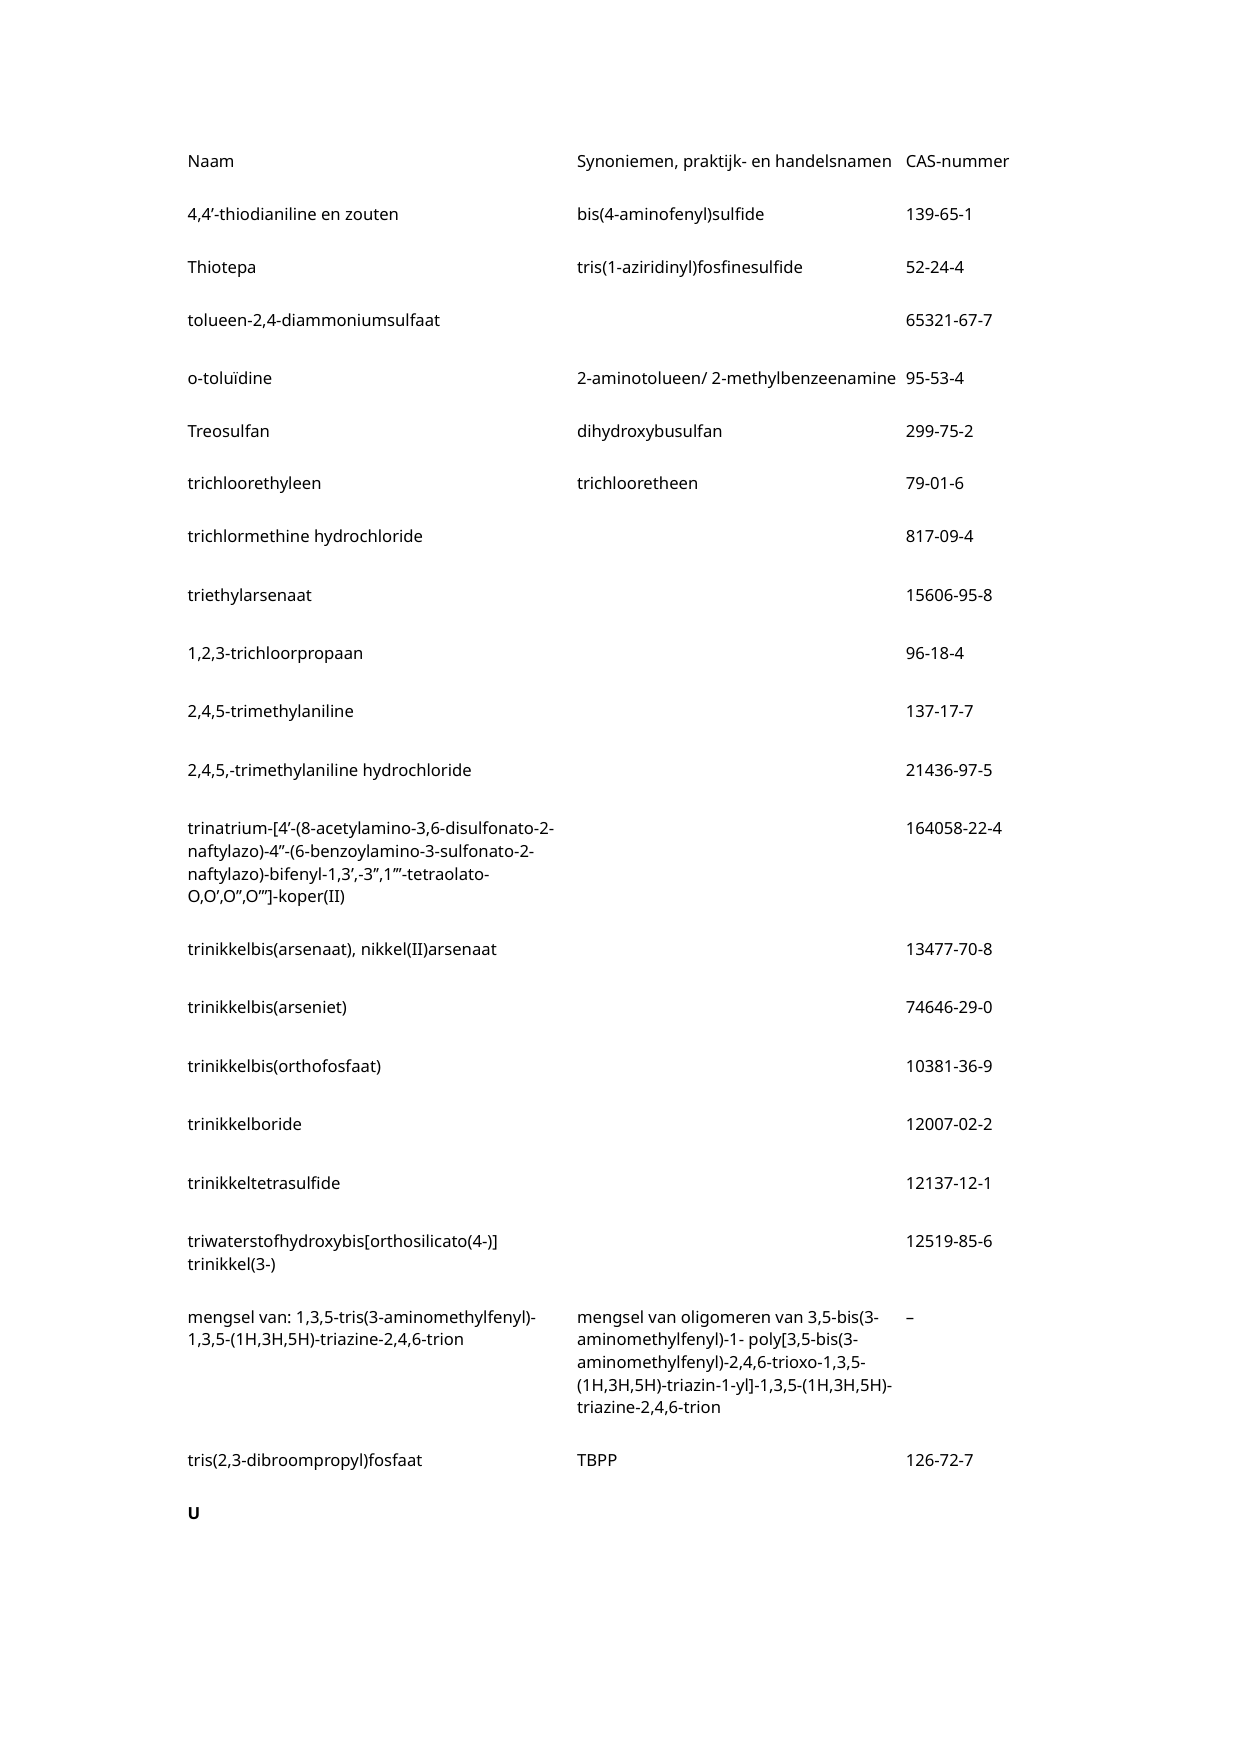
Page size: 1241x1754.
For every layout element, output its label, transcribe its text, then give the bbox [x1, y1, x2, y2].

table_cell trichlooretheen [577, 472, 906, 525]
table_cell 74646-29-0 [906, 996, 1053, 1054]
table_cell [906, 1502, 1053, 1560]
table_cell 13477-70-8 [906, 938, 1053, 996]
table_cell [577, 1230, 906, 1305]
table_cell 1,2,3-trichloorpropaan [188, 642, 577, 700]
table_cell trichloorethyleen [188, 472, 577, 525]
table_cell tolueen-2,4-diammoniumsulfaat [188, 308, 577, 367]
table_cell [577, 700, 906, 758]
table_cell tris(2,3-dibroompropyl)fosfaat [188, 1449, 577, 1502]
table_cell tris(1-aziridinyl)fosfinesulfide [577, 255, 906, 308]
table_cell [577, 308, 906, 367]
table_cell [577, 759, 906, 817]
table_cell 12137-12-1 [906, 1171, 1053, 1230]
table_cell Thiotepa [188, 255, 577, 308]
table_header Naam [188, 150, 577, 203]
table_cell 164058-22-4 [906, 817, 1053, 938]
table_cell [577, 1055, 906, 1113]
table_cell 12519-85-6 [906, 1230, 1053, 1305]
table_cell mengsel van oligomeren van 3,5-bis(3-aminomethylfenyl)-1- poly[3,5-bis(3-aminomethylfenyl)-2,4,6-trioxo-1,3,5-(1H,3H,5H)-triazin-1-yl]-1,3,5-(1H,3H,5H)-triazine-2,4,6-trion [577, 1305, 906, 1449]
table_cell 126-72-7 [906, 1449, 1053, 1502]
table_cell 2,4,5-trimethylaniline [188, 700, 577, 758]
table_cell trinatrium-[4’-(8-acetylamino-3,6-disulfonato-2-naftylazo)-4’’-(6-benzoylamino-3-sulfonato-2-naftylazo)-bifenyl-1,3’,-3’’,1’’’-tetraolato-O,O’,O’’,O’’’]-koper(II) [188, 817, 577, 938]
table_cell [577, 817, 906, 938]
table_cell trinikkelbis(arsenaat), nikkel(II)arsenaat [188, 938, 577, 996]
table_cell [577, 1171, 906, 1230]
table_cell – [906, 1305, 1053, 1449]
table_cell trinikkelbis(arseniet) [188, 996, 577, 1054]
table_cell triwaterstofhydroxybis[orthosilicato(4-)] trinikkel(3-) [188, 1230, 577, 1305]
table_header CAS-nummer [906, 150, 1053, 203]
table_cell 52-24-4 [906, 255, 1053, 308]
table_cell bis(4-aminofenyl)sulfide [577, 203, 906, 255]
table_cell trinikkelbis(orthofosfaat) [188, 1055, 577, 1113]
table_cell 21436-97-5 [906, 759, 1053, 817]
table_cell 12007-02-2 [906, 1113, 1053, 1171]
table_cell [577, 642, 906, 700]
table_cell 10381-36-9 [906, 1055, 1053, 1113]
table_cell mengsel van: 1,3,5-tris(3-aminomethylfenyl)-1,3,5-(1H,3H,5H)-triazine-2,4,6-trion [188, 1305, 577, 1449]
table_cell U [188, 1502, 577, 1560]
table_cell [577, 1502, 906, 1560]
table_cell 817-09-4 [906, 525, 1053, 583]
table_cell 299-75-2 [906, 419, 1053, 472]
table_cell [577, 583, 906, 642]
table_cell 96-18-4 [906, 642, 1053, 700]
table_cell 95-53-4 [906, 367, 1053, 419]
table_cell Treosulfan [188, 419, 577, 472]
table_cell trinikkelboride [188, 1113, 577, 1171]
table_cell trinikkeltetrasulfide [188, 1171, 577, 1230]
table_cell dihydroxybusulfan [577, 419, 906, 472]
table_cell 139-65-1 [906, 203, 1053, 255]
table_cell 2-aminotolueen/ 2-methylbenzeenamine [577, 367, 906, 419]
table_cell 65321-67-7 [906, 308, 1053, 367]
table_cell triethylarsenaat [188, 583, 577, 642]
table_cell TBPP [577, 1449, 906, 1502]
table_cell [577, 525, 906, 583]
table_cell 2,4,5,-trimethylaniline hydrochloride [188, 759, 577, 817]
table_cell trichlormethine hydrochloride [188, 525, 577, 583]
table_cell [577, 1113, 906, 1171]
table_cell 137-17-7 [906, 700, 1053, 758]
table_header Synoniemen, praktijk- en handelsnamen [577, 150, 906, 203]
table_cell 79-01-6 [906, 472, 1053, 525]
table_cell 15606-95-8 [906, 583, 1053, 642]
table_cell 4,4’-thiodianiline en zouten [188, 203, 577, 255]
table_cell [577, 938, 906, 996]
table_cell [577, 996, 906, 1054]
table_cell o-toluïdine [188, 367, 577, 419]
